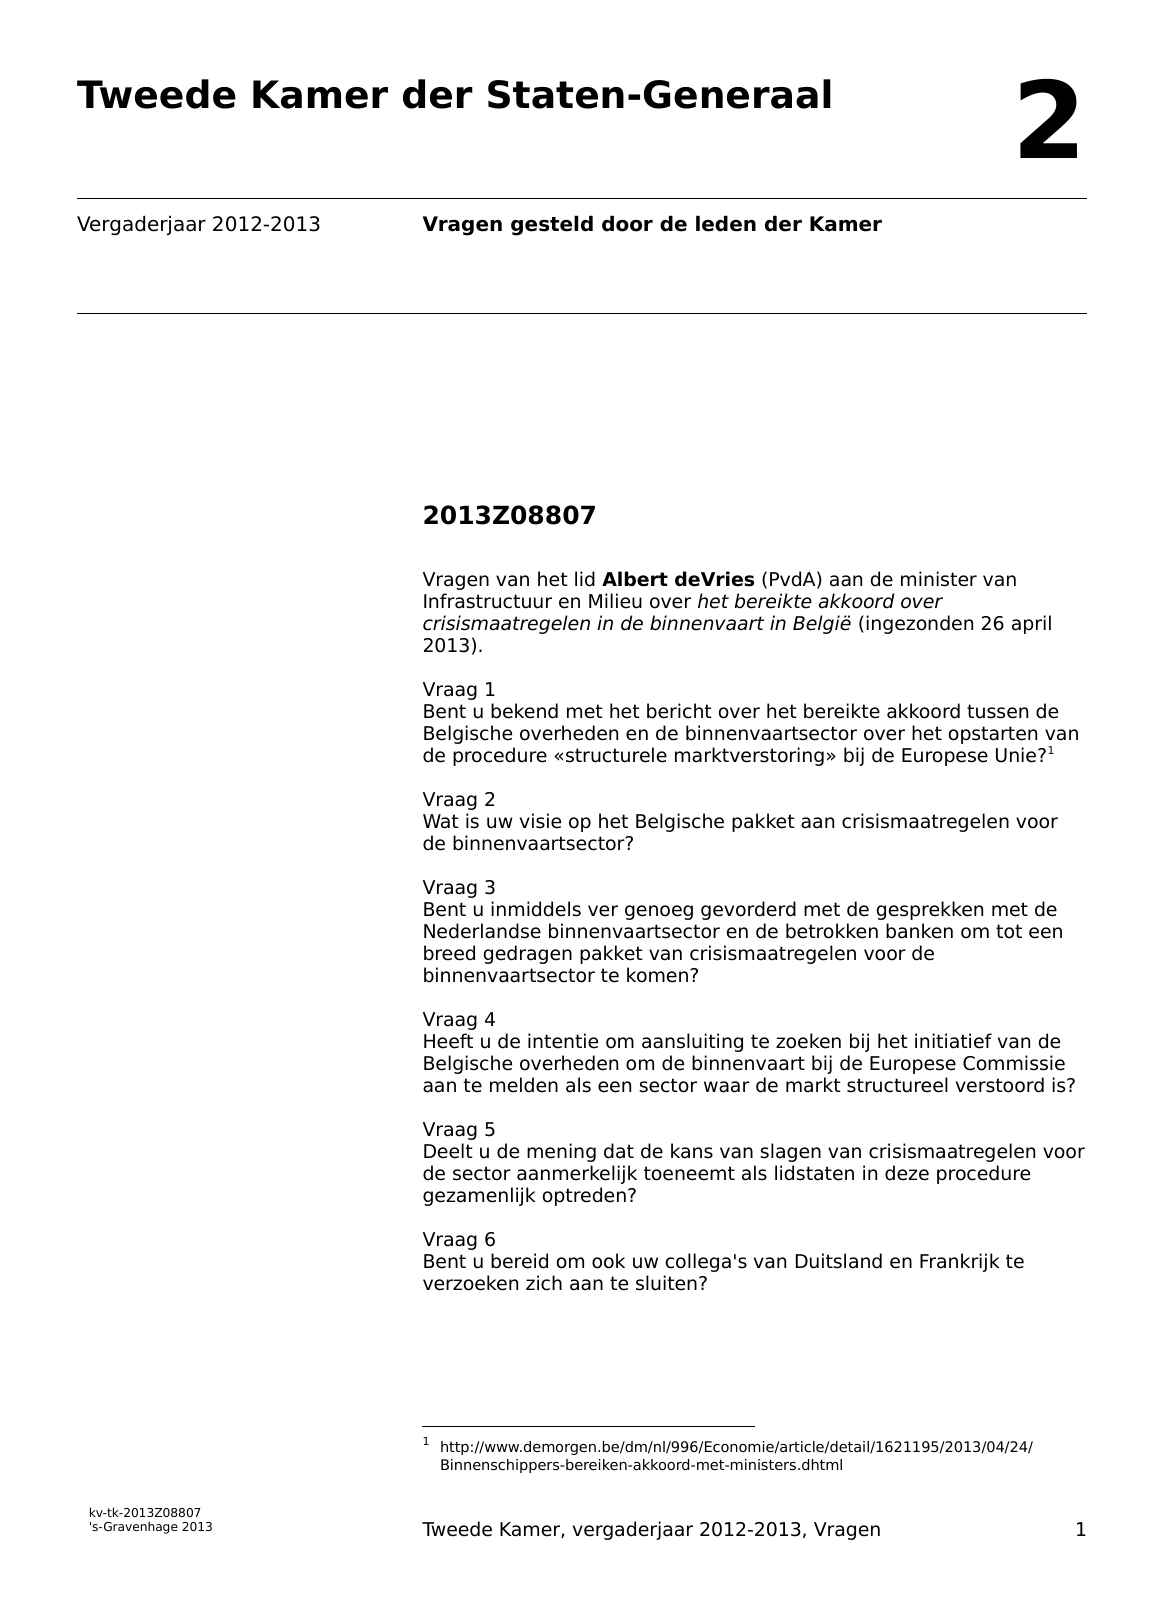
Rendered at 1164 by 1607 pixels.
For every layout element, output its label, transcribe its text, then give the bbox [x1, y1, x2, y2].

text Vragen van het lid Albert deVries (PvdA) aan de minister van Infrastructuur en Milieu over het bereikte akkoord over crisismaatregelen in de binnenvaart in België (ingezonden 26 april 2013). [422, 569, 1087, 657]
text Wat is uw visie op het Belgische pakket aan crisismaatregelen voor de binnenvaartsector? [422, 811, 1087, 855]
text Bent u inmiddels ver genoeg gevorderd met de gesprekken met de Nederlandse binnenvaartsector en de betrokken banken om tot een breed gedragen pakket van crisismaatregelen voor de binnenvaartsector te komen? [422, 899, 1087, 987]
text http://www.demorgen.be/dm/nl/996/Economie/article/detail/1621195/2013/04/24/Binnenschippers-bereiken-akkoord-met-ministers.dhtml [422, 1435, 1087, 1474]
text Vraag 5 [422, 1119, 1087, 1141]
text kv-tk-2013Z08807 [88, 1506, 323, 1520]
text Heeft u de intentie om aansluiting te zoeken bij het initiatief van de Belgische overheden om de binnenvaart bij de Europese Commissie aan te melden als een sector waar de markt structureel verstoord is? [422, 1031, 1087, 1097]
text Vraag 3 [422, 877, 1087, 899]
text 's-Gravenhage 2013 [88, 1520, 323, 1534]
table_header Tweede Kamer der Staten-Generaal [77, 59, 886, 198]
text Bent u bekend met het bericht over het bereikte akkoord tussen de Belgische overheden en de binnenvaartsector over het opstarten van de procedure «structurele marktverstoring» bij de Europese Unie? [422, 701, 1087, 767]
text Vraag 4 [422, 1009, 1087, 1031]
text Vraag 1 [422, 679, 1087, 701]
text 2013Z08807 [422, 501, 1087, 531]
text Deelt u de mening dat de kans van slagen van crisismaatregelen voor de sector aanmerkelijk toeneemt als lidstaten in deze procedure gezamenlijk optreden? [422, 1141, 1087, 1207]
text Vraag 6 [422, 1229, 1087, 1251]
text Bent u bereid om ook uw collega's van Duitsland en Frankrijk te verzoeken zich aan te sluiten? [422, 1251, 1087, 1295]
table_cell Vragen gesteld door de leden der Kamer [422, 199, 1087, 313]
table_header 2 [886, 59, 1087, 198]
table_cell Vergaderjaar 2012-2013 [77, 199, 422, 313]
text Vraag 2 [422, 789, 1087, 811]
